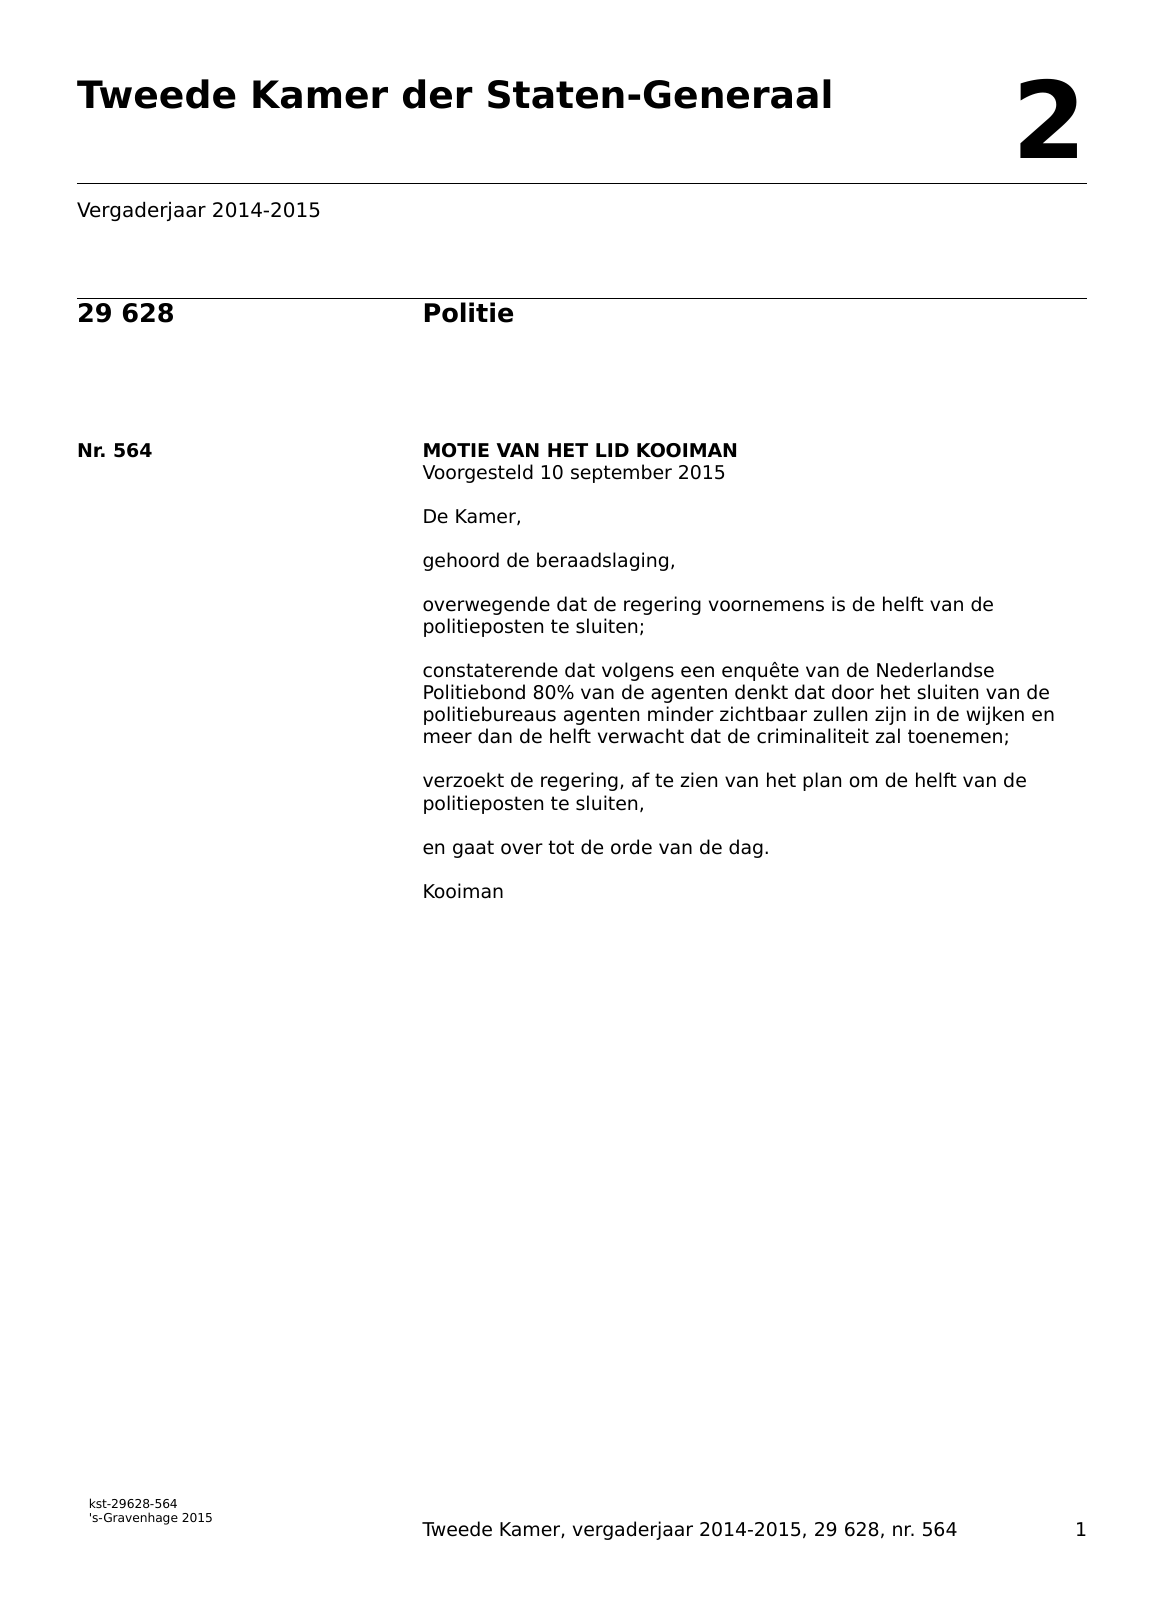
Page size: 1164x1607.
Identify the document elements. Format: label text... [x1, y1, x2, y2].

text overwegende dat de regering voornemens is de helft van de politieposten te sluiten; [422, 594, 1087, 638]
table_header Tweede Kamer der Staten-Generaal [77, 59, 886, 183]
text kst-29628-564 [88, 1497, 323, 1511]
table_header 2 [886, 59, 1087, 183]
text verzoekt de regering, af te zien van het plan om de helft van de politieposten te sluiten, [422, 770, 1087, 814]
table_cell Vergaderjaar 2014-2015 [77, 184, 1087, 298]
text constaterende dat volgens een enquête van de Nederlandse Politiebond 80% van de agenten denkt dat door het sluiten van de politiebureaus agenten minder zichtbaar zullen zijn in de wijken en meer dan de helft verwacht dat de criminaliteit zal toenemen; [422, 660, 1087, 748]
subtitle Nr. 564 MOTIE VAN HET LID KOOIMAN [77, 440, 1087, 462]
text Kooiman [422, 881, 1087, 903]
text Voorgesteld 10 september 2015 [422, 462, 1087, 484]
subtitle 29 628 Politie [77, 299, 1087, 329]
text 's-Gravenhage 2015 [88, 1511, 323, 1525]
text en gaat over tot de orde van de dag. [422, 837, 1087, 858]
text gehoord de beraadslaging, [422, 550, 1087, 572]
text De Kamer, [422, 506, 1087, 528]
